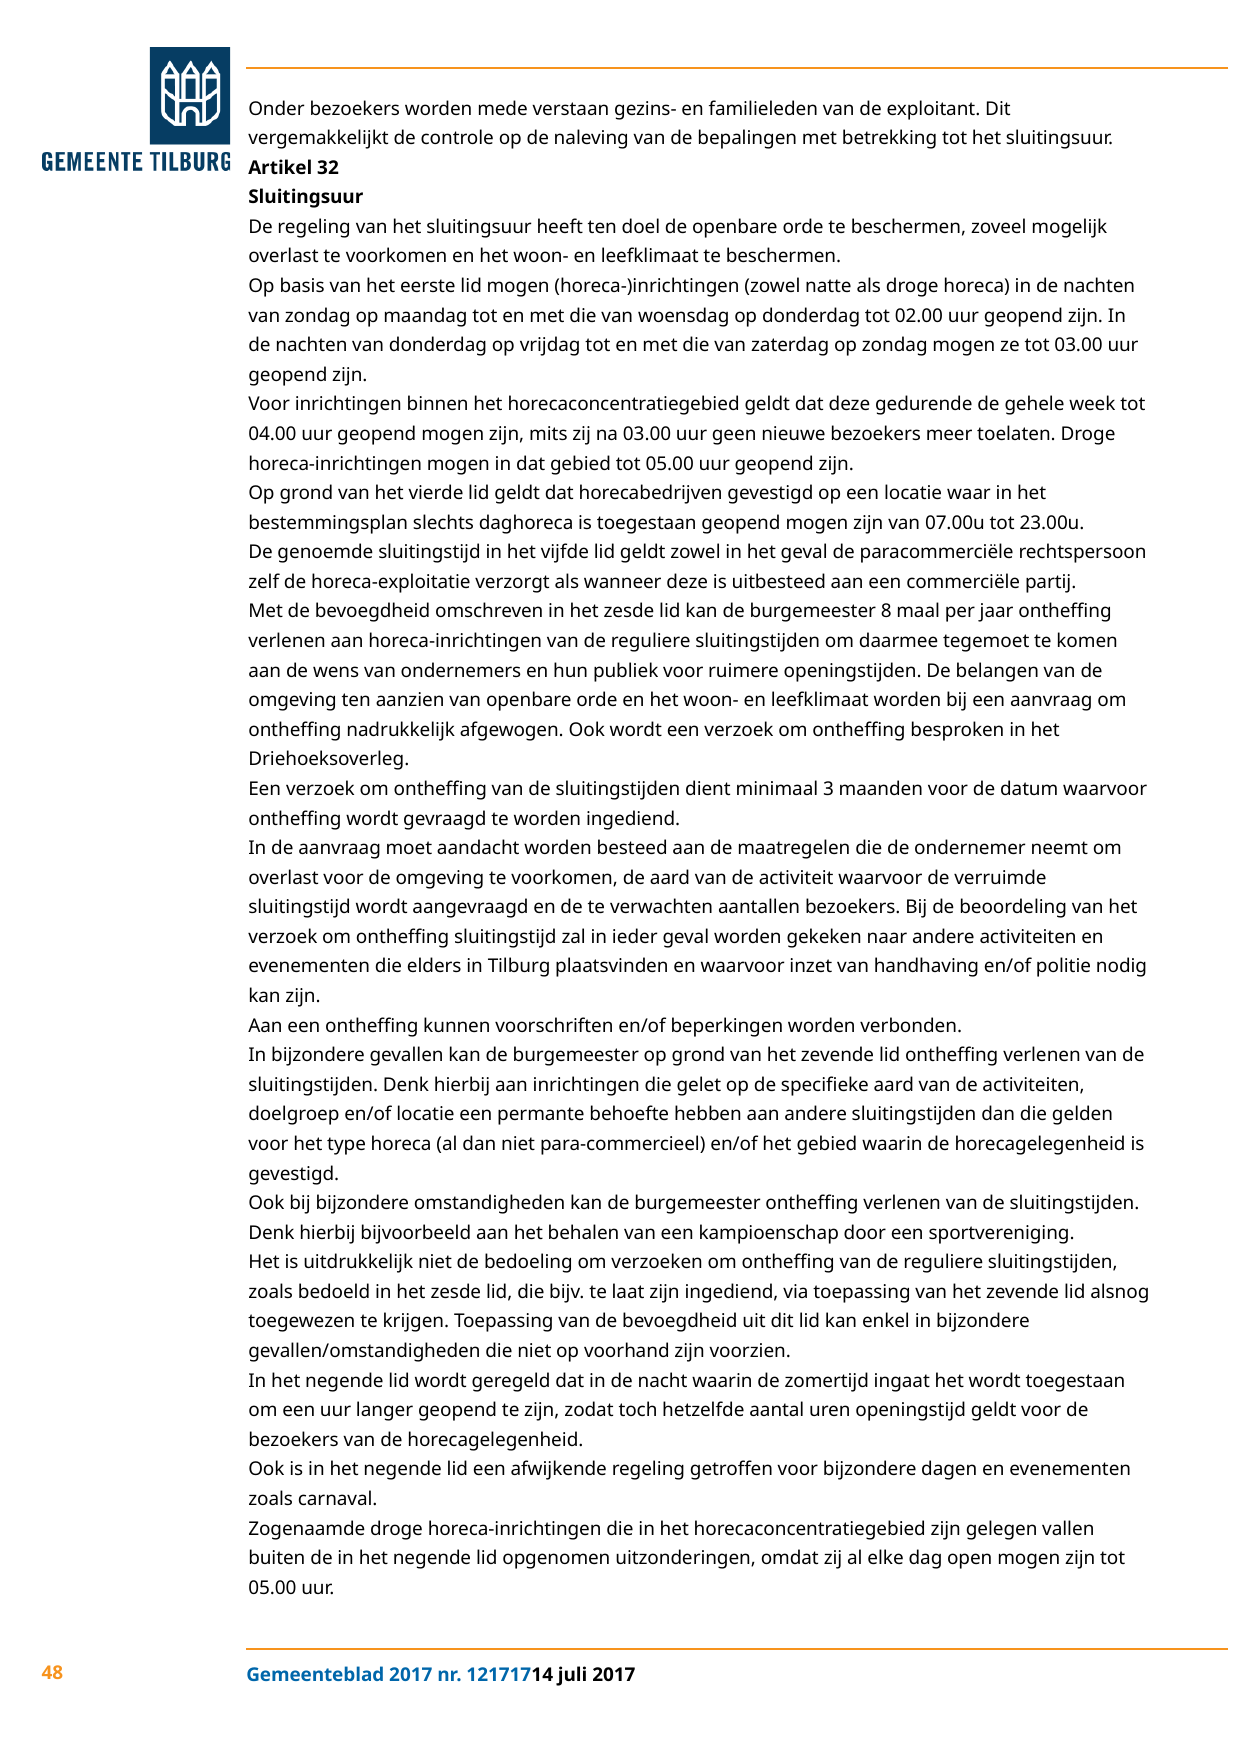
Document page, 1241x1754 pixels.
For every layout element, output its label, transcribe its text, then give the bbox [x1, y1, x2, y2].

text Een verzoek om ontheffing van de sluitingstijden dient minimaal 3 maanden voor de datum waarvoor ontheffing wordt gevraagd te worden ingediend. [248, 775, 1152, 831]
text In de aanvraag moet aandacht worden besteed aan de maatregelen die de ondernemer neemt om overlast voor de omgeving te voorkomen, de aard van de activiteit waarvoor de verruimde sluitingstijd wordt aangevraagd en de te verwachten aantallen bezoekers. Bij de beoordeling van het verzoek om ontheffing sluitingstijd zal in ieder geval worden gekeken naar andere activiteiten en evenementen die elders in Tilburg plaatsvinden en waarvoor inzet van handhaving en/of politie nodig kan zijn. [248, 834, 1152, 1008]
text Ook is in het negende lid een afwijkende regeling getroffen voor bijzondere dagen en evenementen zoals carnaval. [248, 1456, 1152, 1511]
text Aan een ontheffing kunnen voorschriften en/of beperkingen worden verbonden. [248, 1012, 1152, 1038]
text Ook bij bijzondere omstandigheden kan de burgemeester ontheffing verlenen van de sluitingstijden. Denk hierbij bijvoorbeeld aan het behalen van een kampioenschap door een sportvereniging. [248, 1189, 1152, 1245]
text Op basis van het eerste lid mogen (horeca-)inrichtingen (zowel natte als droge horeca) in de nachten van zondag op maandag tot en met die van woensdag op donderdag tot 02.00 uur geopend zijn. In de nachten van donderdag op vrijdag tot en met die van zaterdag op zondag mogen ze tot 03.00 uur geopend zijn. [248, 272, 1152, 387]
text Artikel 32 [248, 154, 1152, 180]
text In bijzondere gevallen kan de burgemeester op grond van het zevende lid ontheffing verlenen van de sluitingstijden. Denk hierbij aan inrichtingen die gelet op de specifieke aard van de activiteiten, doelgroep en/of locatie een permante behoefte hebben aan andere sluitingstijden dan die gelden voor het type horeca (al dan niet para-commercieel) en/of het gebied waarin de horecagelegenheid is gevestigd. [248, 1041, 1152, 1186]
text In het negende lid wordt geregeld dat in de nacht waarin de zomertijd ingaat het wordt toegestaan om een uur langer geopend te zijn, zodat toch hetzelfde aantal uren openingstijd geldt voor de bezoekers van de horecagelegenheid. [248, 1367, 1152, 1452]
text Het is uitdrukkelijk niet de bedoeling om verzoeken om ontheffing van de reguliere sluitingstijden, zoals bedoeld in het zesde lid, die bijv. te laat zijn ingediend, via toepassing van het zevende lid alsnog toegewezen te krijgen. Toepassing van de bevoegdheid uit dit lid kan enkel in bijzondere gevallen/omstandigheden die niet op voorhand zijn voorzien. [248, 1248, 1152, 1363]
text Zogenaamde droge horeca-inrichtingen die in het horecaconcentratiegebied zijn gelegen vallen buiten de in het negende lid opgenomen uitzonderingen, omdat zij al elke dag open mogen zijn tot 05.00 uur. [248, 1515, 1152, 1600]
text Op grond van het vierde lid geldt dat horecabedrijven gevestigd op een locatie waar in het bestemmingsplan slechts daghoreca is toegestaan geopend mogen zijn van 07.00u tot 23.00u. [248, 479, 1152, 535]
picture [41, 47, 231, 172]
text De regeling van het sluitingsuur heeft ten doel de openbare orde te beschermen, zoveel mogelijk overlast te voorkomen en het woon- en leefklimaat te beschermen. [248, 213, 1152, 268]
text Sluitingsuur [248, 183, 1152, 209]
text Onder bezoekers worden mede verstaan gezins- en familieleden van de exploitant. Dit vergemakkelijkt de controle op de naleving van de bepalingen met betrekking tot het sluitingsuur. [248, 95, 1152, 150]
text Voor inrichtingen binnen het horecaconcentratiegebied geldt dat deze gedurende de gehele week tot 04.00 uur geopend mogen zijn, mits zij na 03.00 uur geen nieuwe bezoekers meer toelaten. Droge horeca-inrichtingen mogen in dat gebied tot 05.00 uur geopend zijn. [248, 391, 1152, 476]
text Met de bevoegdheid omschreven in het zesde lid kan de burgemeester 8 maal per jaar ontheffing verlenen aan horeca-inrichtingen van de reguliere sluitingstijden om daarmee tegemoet te komen aan de wens van ondernemers en hun publiek voor ruimere openingstijden. De belangen van de omgeving ten aanzien van openbare orde en het woon- en leefklimaat worden bij een aanvraag om ontheffing nadrukkelijk afgewogen. Ook wordt een verzoek om ontheffing besproken in het Driehoeksoverleg. [248, 598, 1152, 771]
text De genoemde sluitingstijd in het vijfde lid geldt zowel in het geval de paracommerciële rechtspersoon zelf de horeca-exploitatie verzorgt als wanneer deze is uitbesteed aan een commerciële partij. [248, 538, 1152, 594]
